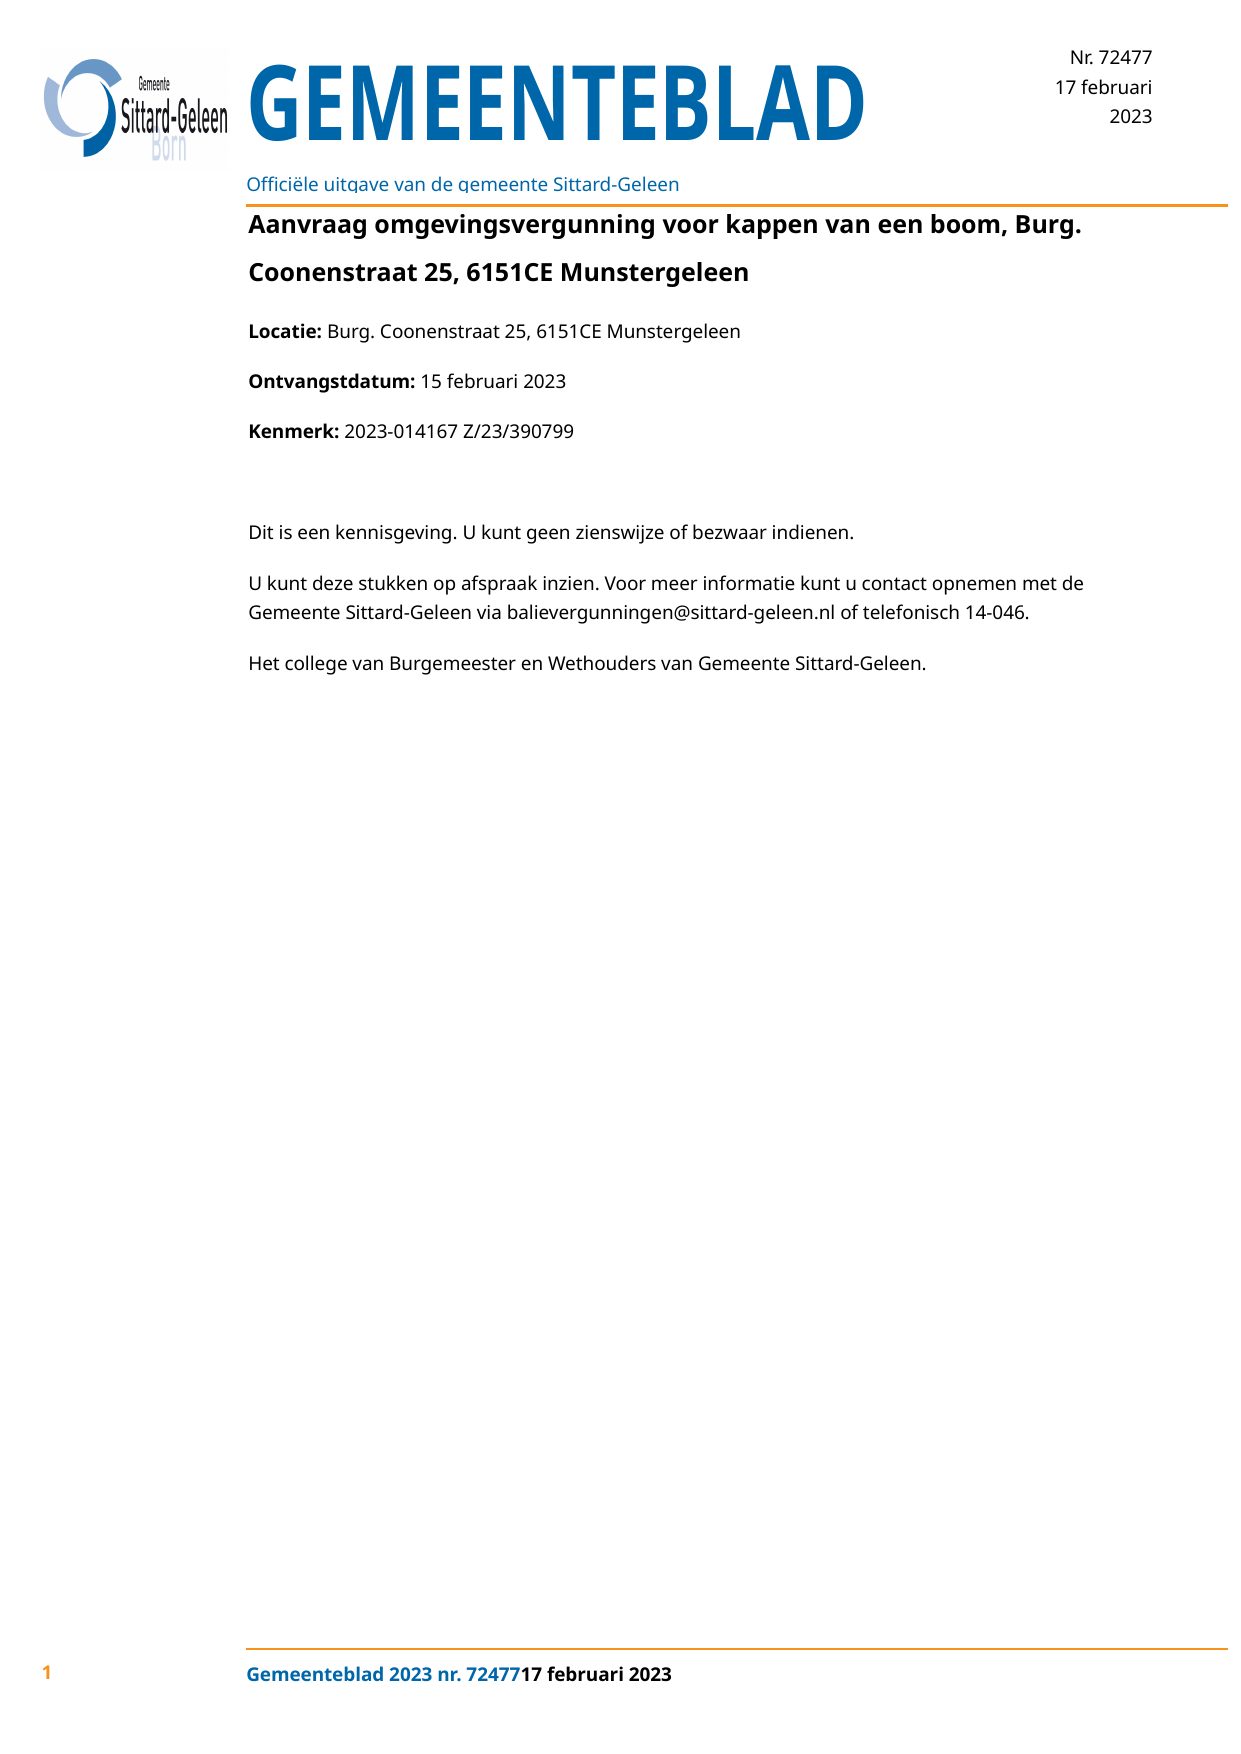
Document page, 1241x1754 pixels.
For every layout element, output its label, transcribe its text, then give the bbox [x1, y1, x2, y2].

text U kunt deze stukken op afspraak inzien. Voor meer informatie kunt u contact opnemen met de Gemeente Sittard-Geleen via balievergunningen@sittard-geleen.nl of telefonisch 14-046. [248, 570, 1152, 625]
text Dit is een kennisgeving. U kunt geen zienswijze of bezwaar indienen. [248, 519, 1152, 545]
text Kenmerk: 2023-014167 Z/23/390799 [248, 419, 1152, 444]
picture [41, 47, 231, 172]
text Locatie: Burg. Coonenstraat 25, 6151CE Munstergeleen [248, 318, 1152, 344]
text Ontvangstdatum: 15 februari 2023 [248, 368, 1152, 394]
text Het college van Burgemeester en Wethouders van Gemeente Sittard-Geleen. [248, 650, 1152, 676]
text Aanvraag omgevingsvergunning voor kappen van een boom, Burg. Coonenstraat 25, 6151CE Munstergeleen [248, 207, 1152, 288]
